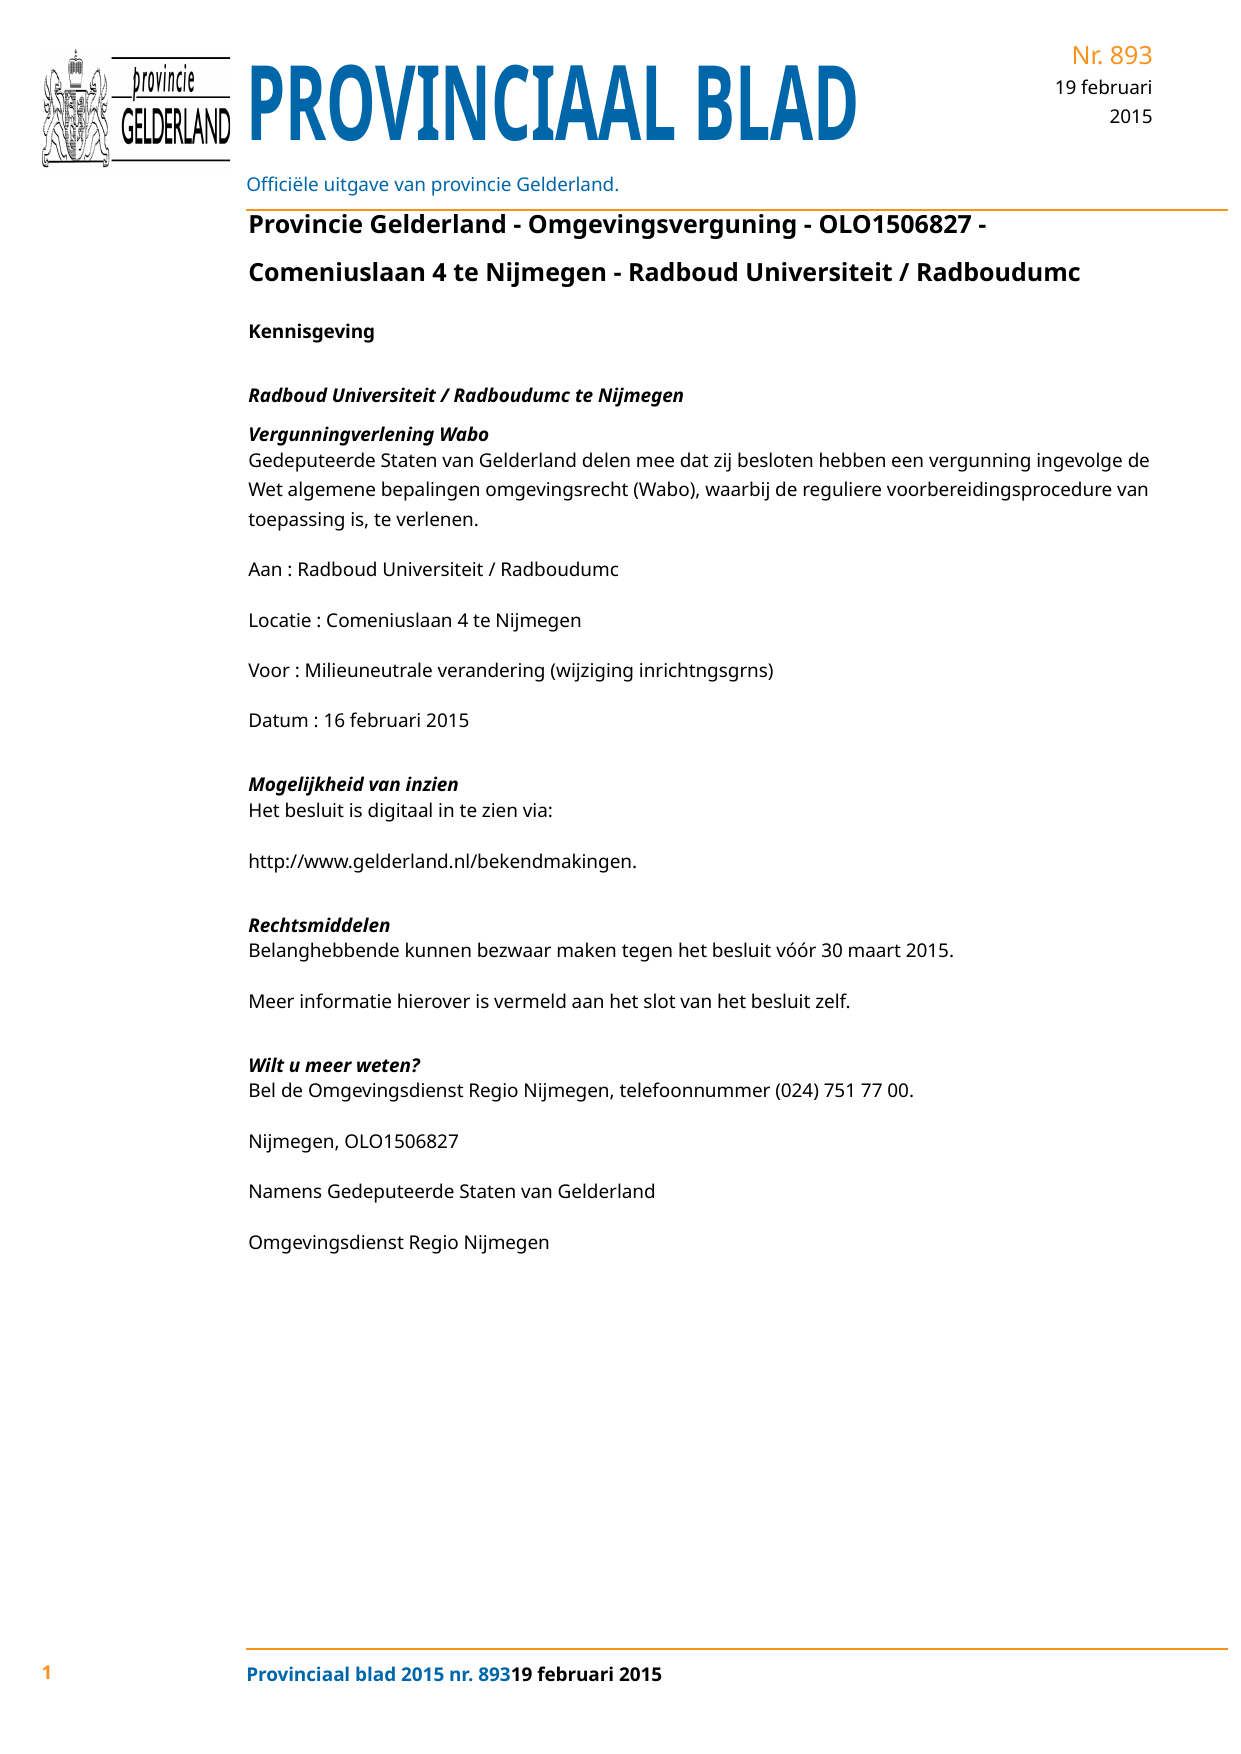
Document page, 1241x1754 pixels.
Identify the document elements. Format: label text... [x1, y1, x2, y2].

text Omgevingsdienst Regio Nijmegen [248, 1229, 1152, 1254]
text Datum : 16 februari 2015 [248, 708, 1152, 733]
text Kennisgeving [248, 318, 1152, 344]
text Wilt u meer weten? [248, 1052, 1152, 1078]
text Locatie : Comeniuslaan 4 te Nijmegen [248, 607, 1152, 633]
text http://www.gelderland.nl/bekendmakingen. [248, 848, 1152, 873]
text Gedeputeerde Staten van Gelderland delen mee dat zij besloten hebben een vergunning ingevolge de Wet algemene bepalingen omgevingsrecht (Wabo), waarbij de reguliere voorbereidingsprocedure van toepassing is, te verlenen. [248, 447, 1152, 532]
picture [41, 47, 231, 172]
text Bel de Omgevingsdienst Regio Nijmegen, telefoonnummer (024) 751 77 00. [248, 1078, 1152, 1103]
text Meer informatie hierover is vermeld aan het slot van het besluit zelf. [248, 988, 1152, 1014]
text Belanghebbende kunnen bezwaar maken tegen het besluit vóór 30 maart 2015. [248, 937, 1152, 963]
text Nijmegen, OLO1506827 [248, 1128, 1152, 1154]
text Het besluit is digitaal in te zien via: [248, 797, 1152, 823]
text Namens Gedeputeerde Staten van Gelderland [248, 1178, 1152, 1204]
text Aan : Radboud Universiteit / Radboudumc [248, 556, 1152, 582]
text Voor : Milieuneutrale verandering (wijziging inrichtngsgrns) [248, 657, 1152, 683]
text Vergunningverlening Wabo [248, 421, 1152, 447]
text Radboud Universiteit / Radboudumc te Nijmegen [248, 382, 1152, 408]
text Mogelijkheid van inzien [248, 772, 1152, 797]
text Provincie Gelderland - Omgevingsverguning - OLO1506827 - Comeniuslaan 4 te Nijmegen - Radboud Universiteit / Radboudumc [248, 211, 1152, 288]
text Rechtsmiddelen [248, 912, 1152, 937]
